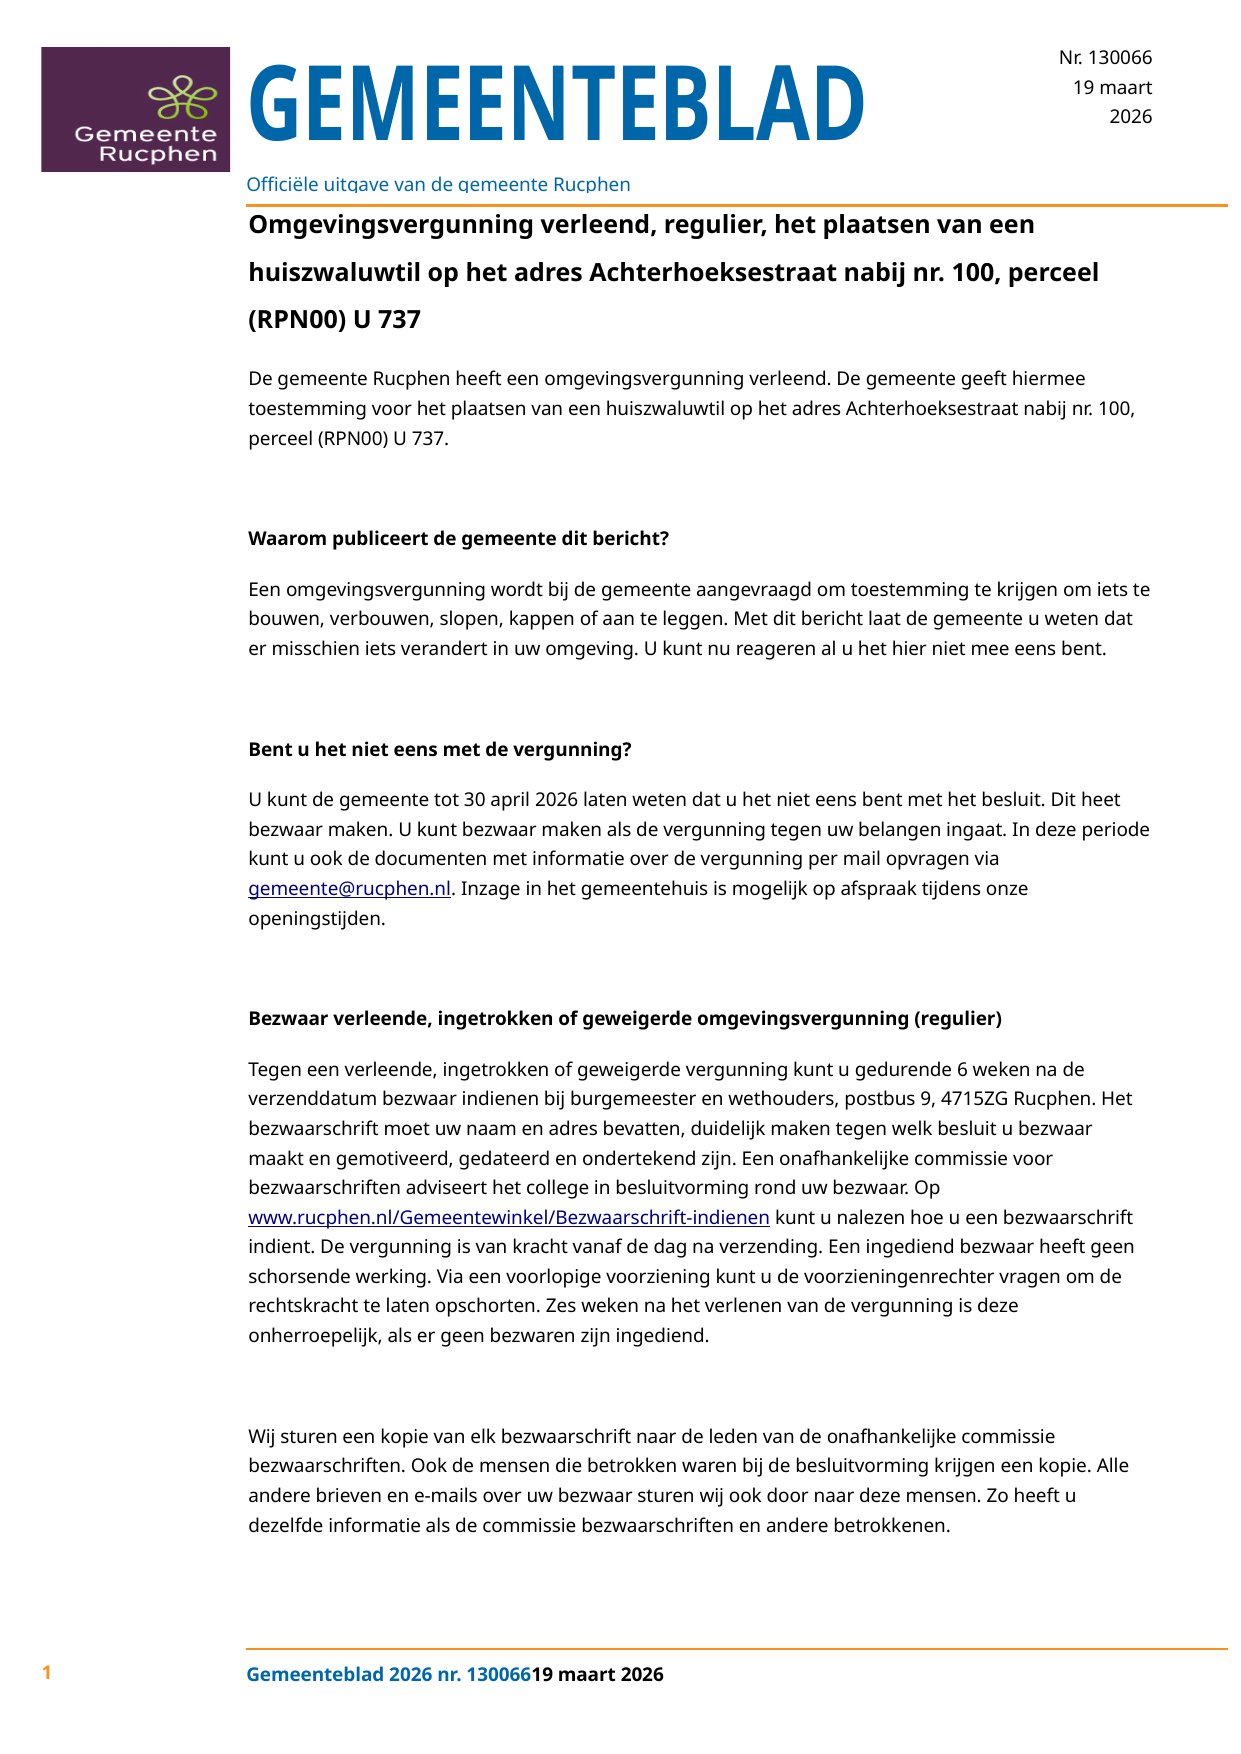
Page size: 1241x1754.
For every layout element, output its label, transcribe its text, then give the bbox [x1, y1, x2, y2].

text Bent u het niet eens met de vergunning? [248, 736, 1152, 762]
text Bezwaar verleende, ingetrokken of geweigerde omgevingsvergunning (regulier) [248, 1006, 1152, 1031]
picture [41, 47, 231, 172]
text Wij sturen een kopie van elk bezwaarschrift naar de leden van de onafhankelijke commissie bezwaarschriften. Ook de mensen die betrokken waren bij de besluitvorming krijgen een kopie. Alle andere brieven en e-mails over uw bezwaar sturen wij ook door naar deze mensen. Zo heeft u dezelfde informatie als de commissie bezwaarschriften en andere betrokkenen. [248, 1423, 1152, 1537]
text Omgevingsvergunning verleend, regulier, het plaatsen van een huiszwaluwtil op het adres Achterhoeksestraat nabij nr. 100, perceel (RPN00) U 737 [248, 207, 1152, 336]
text U kunt de gemeente tot 30 april 2026 laten weten dat u het niet eens bent met het besluit. Dit heet bezwaar maken. U kunt bezwaar maken als de vergunning tegen uw belangen ingaat. In deze periode kunt u ook de documenten met informatie over de vergunning per mail opvragen via gemeente@rucphen.nl. Inzage in het gemeentehuis is mogelijk op afspraak tijdens onze openingstijden. [248, 786, 1152, 930]
text Tegen een verleende, ingetrokken of geweigerde vergunning kunt u gedurende 6 weken na de verzenddatum bezwaar indienen bij burgemeester en wethouders, postbus 9, 4715ZG Rucphen. Het bezwaarschrift moet uw naam en adres bevatten, duidelijk maken tegen welk besluit u bezwaar maakt en gemotiveerd, gedateerd en ondertekend zijn. Een onafhankelijke commissie voor bezwaarschriften adviseert het college in besluitvorming rond uw bezwaar. Op www.rucphen.nl/Gemeentewinkel/Bezwaarschrift-indienen kunt u nalezen hoe u een bezwaarschrift indient. De vergunning is van kracht vanaf de dag na verzending. Een ingediend bezwaar heeft geen schorsende werking. Via een voorlopige voorziening kunt u de voorzieningenrechter vragen om de rechtskracht te laten opschorten. Zes weken na het verlenen van de vergunning is deze onherroepelijk, als er geen bezwaren zijn ingediend. [248, 1056, 1152, 1348]
text Waarom publiceert de gemeente dit bericht? [248, 526, 1152, 551]
text Een omgevingsvergunning wordt bij de gemeente aangevraagd om toestemming te krijgen om iets te bouwen, verbouwen, slopen, kappen of aan te leggen. Met dit bericht laat de gemeente u weten dat er misschien iets verandert in uw omgeving. U kunt nu reageren al u het hier niet mee eens bent. [248, 576, 1152, 661]
text De gemeente Rucphen heeft een omgevingsvergunning verleend. De gemeente geeft hiermee toestemming voor het plaatsen van een huiszwaluwtil op het adres Achterhoeksestraat nabij nr. 100, perceel (RPN00) U 737. [248, 366, 1152, 450]
